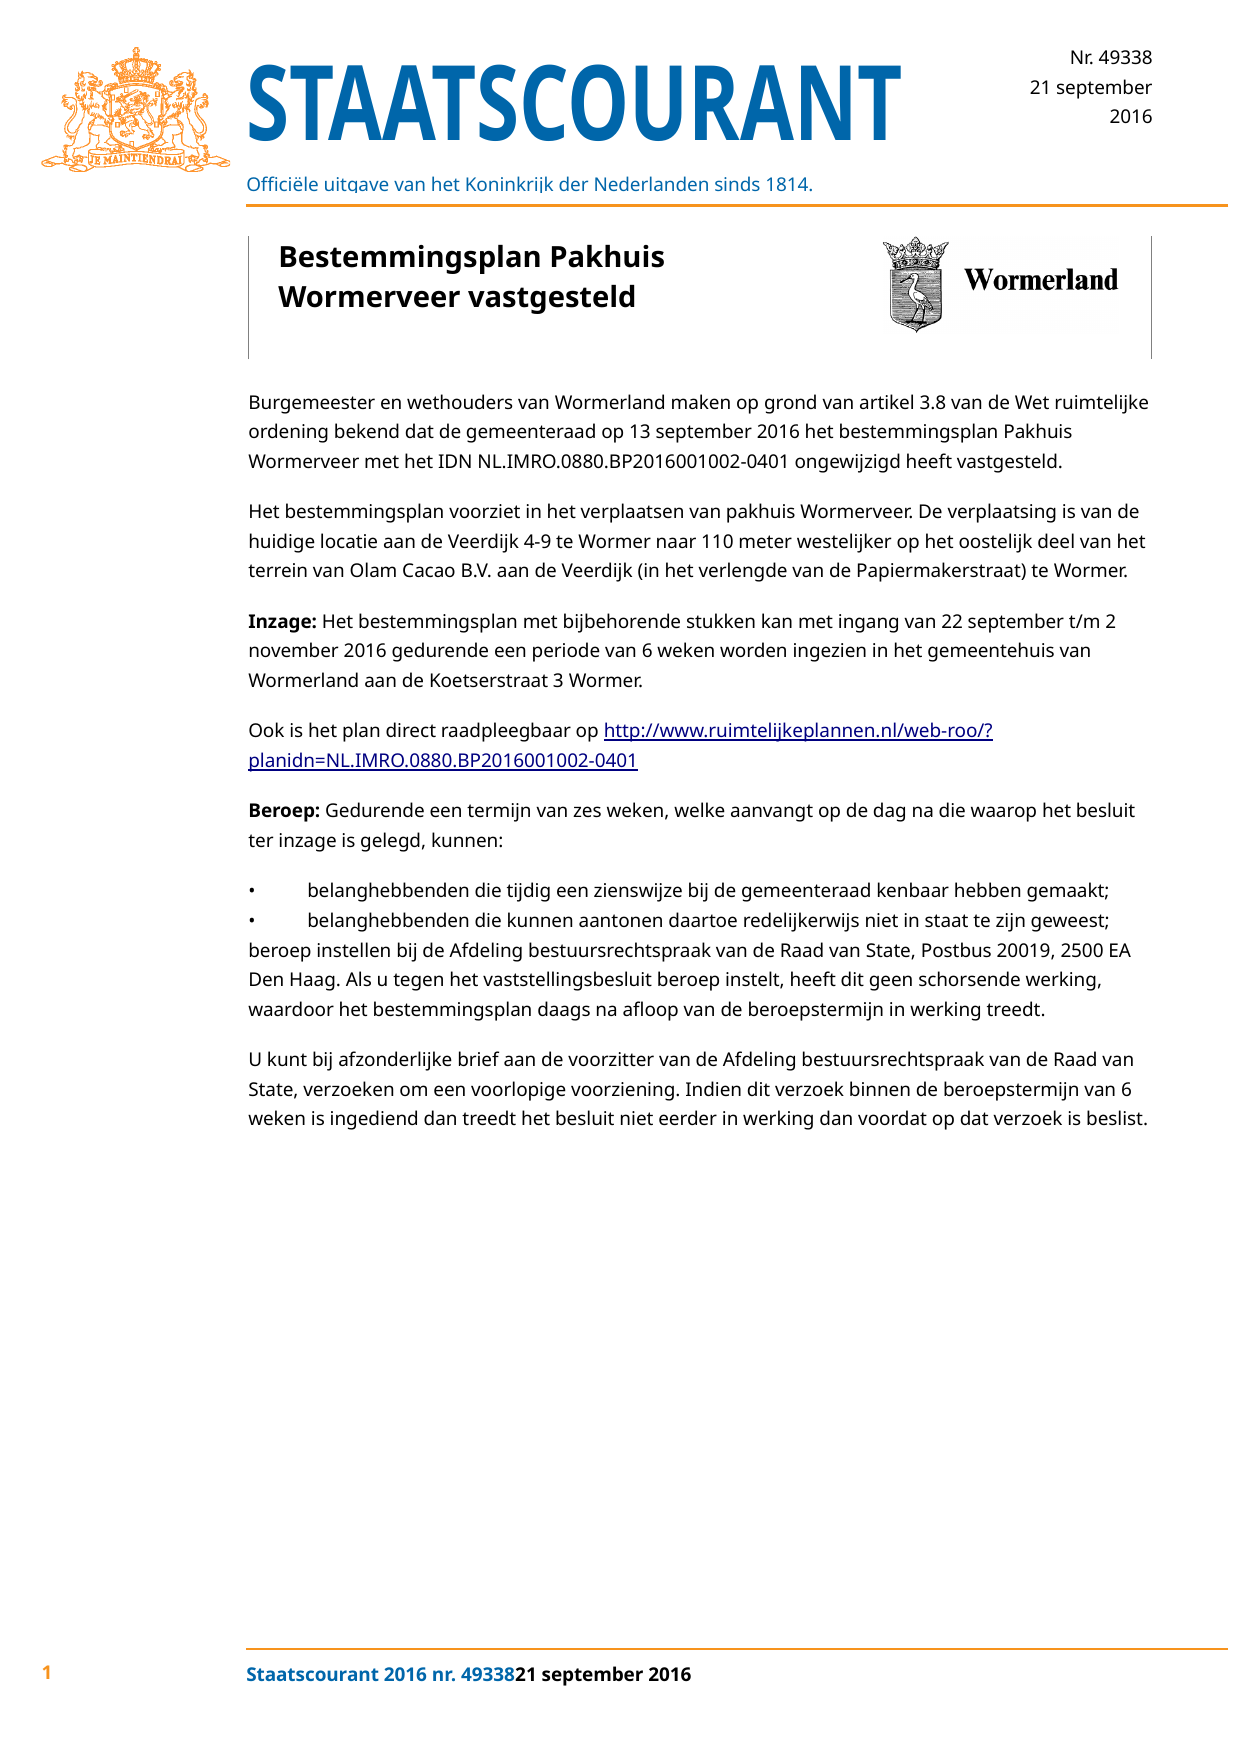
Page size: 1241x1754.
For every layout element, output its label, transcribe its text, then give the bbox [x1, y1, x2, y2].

list belanghebbenden die kunnen aantonen daartoe redelijkerwijs niet in staat te zijn geweest; [248, 907, 1152, 933]
table_header [850, 236, 1151, 359]
picture [41, 47, 231, 172]
list belanghebbenden die tijdig een zienswijze bij de gemeenteraad kenbaar hebben gemaakt; [248, 878, 1152, 903]
table_header Bestemmingsplan Pakhuis Wormerveer vastgesteld [249, 236, 850, 359]
text Beroep: Gedurende een termijn van zes weken, welke aanvangt op de dag na die waarop het besluit ter inzage is gelegd, kunnen: [248, 798, 1152, 853]
text U kunt bij afzonderlijke brief aan de voorzitter van de Afdeling bestuursrechtspraak van de Raad van State, verzoeken om een voorlopige voorziening. Indien dit verzoek binnen de beroepstermijn van 6 weken is ingediend dan treedt het besluit niet eerder in werking dan voordat op dat verzoek is beslist. [248, 1046, 1152, 1131]
text Ook is het plan direct raadpleegbaar op http://www.ruimtelijkeplannen.nl/web-roo/?planidn=NL.IMRO.0880.BP2016001002-0401 [248, 718, 1152, 773]
text Inzage: Het bestemmingsplan met bijbehorende stukken kan met ingang van 22 september t/m 2 november 2016 gedurende een periode van 6 weken worden ingezien in het gemeentehuis van Wormerland aan de Koetserstraat 3 Wormer. [248, 608, 1152, 693]
text Burgemeester en wethouders van Wormerland maken op grond van artikel 3.8 van de Wet ruimtelijke ordening bekend dat de gemeenteraad op 13 september 2016 het bestemmingsplan Pakhuis Wormerveer met het IDN NL.IMRO.0880.BP2016001002-0401 ongewijzigd heeft vastgesteld. [248, 389, 1152, 474]
picture [882, 236, 1119, 334]
text Het bestemmingsplan voorziet in het verplaatsen van pakhuis Wormerveer. De verplaatsing is van de huidige locatie aan de Veerdijk 4-9 te Wormer naar 110 meter westelijker op het oostelijk deel van het terrein van Olam Cacao B.V. aan de Veerdijk (in het verlengde van de Papiermakerstraat) te Wormer. [248, 498, 1152, 583]
text beroep instellen bij de Afdeling bestuursrechtspraak van de Raad van State, Postbus 20019, 2500 EA Den Haag. Als u tegen het vaststellingsbesluit beroep instelt, heeft dit geen schorsende werking, waardoor het bestemmingsplan daags na afloop van de beroepstermijn in werking treedt. [248, 937, 1152, 1022]
